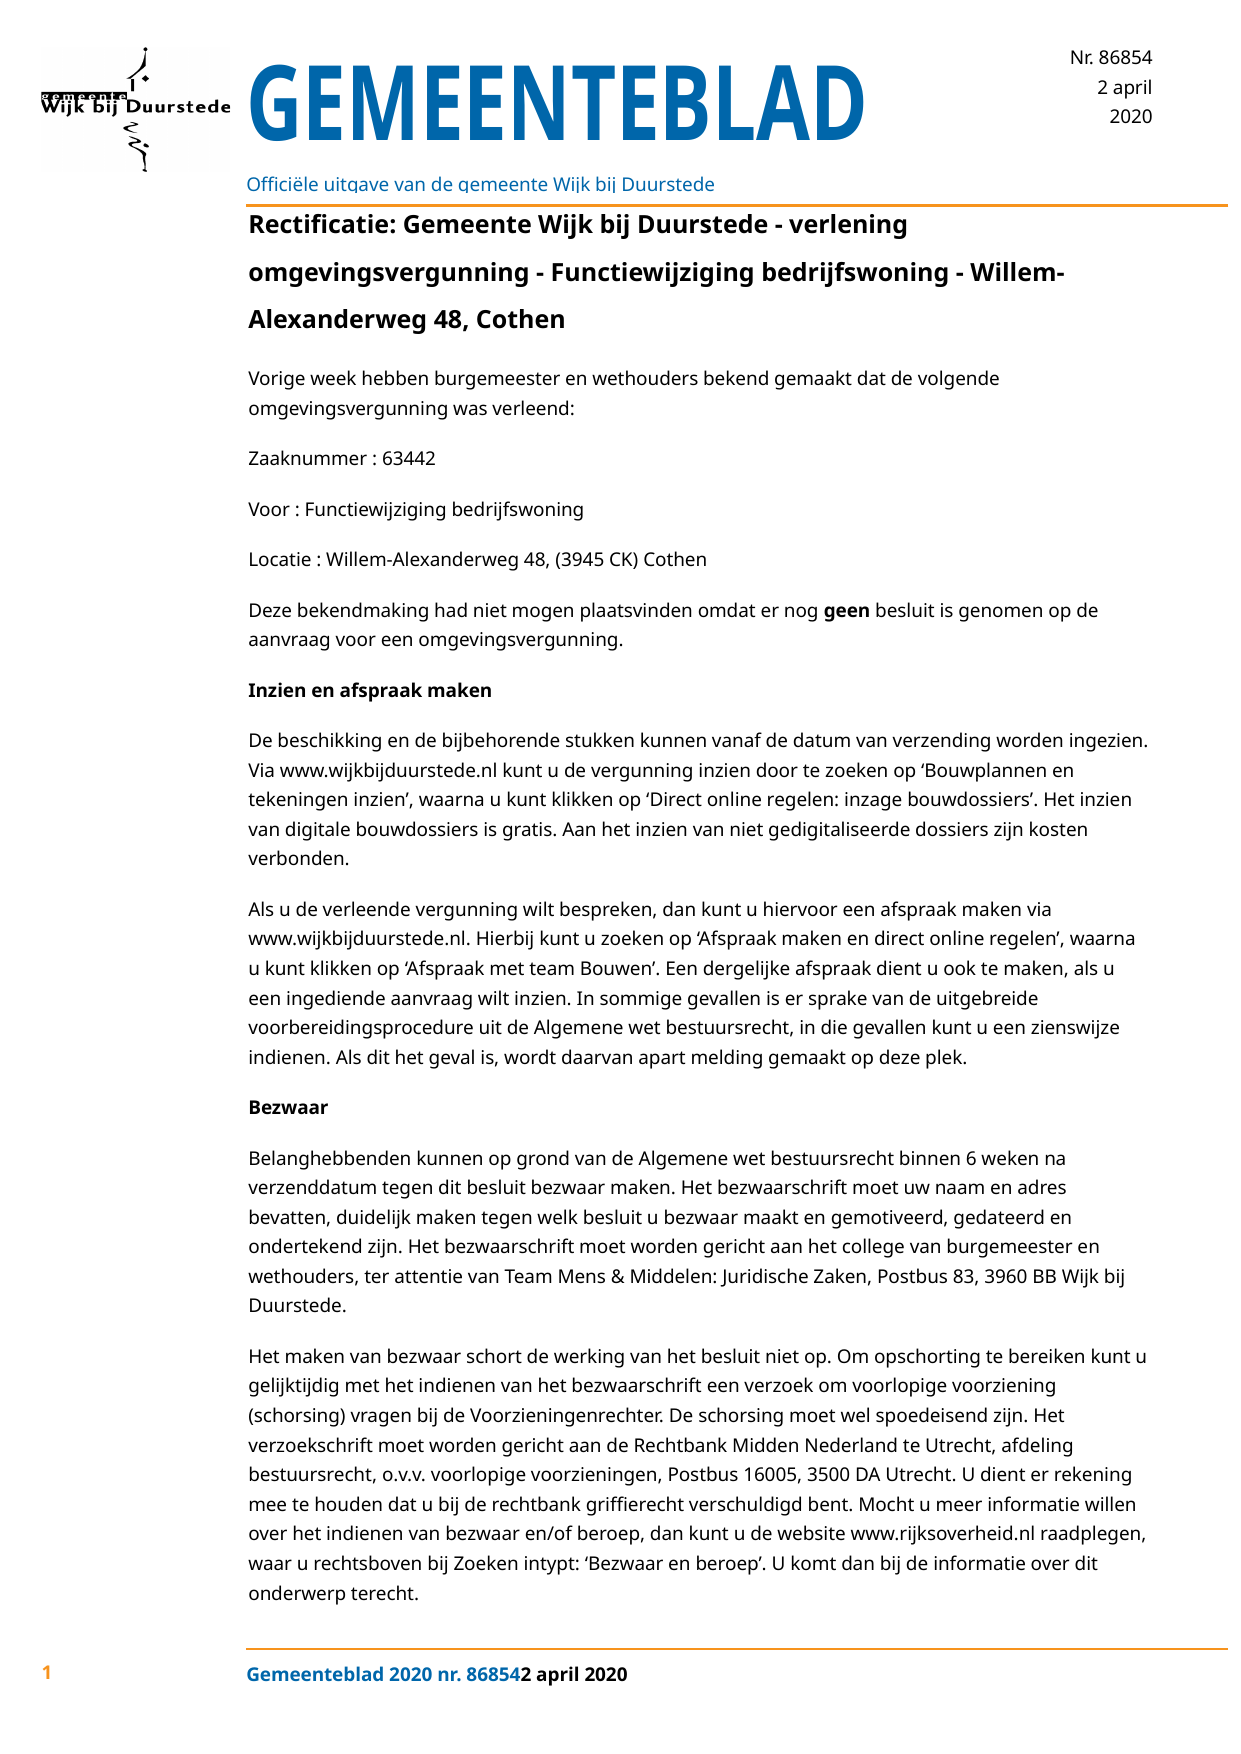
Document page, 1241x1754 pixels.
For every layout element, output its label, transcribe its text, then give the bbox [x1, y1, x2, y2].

text Vorige week hebben burgemeester en wethouders bekend gemaakt dat de volgende omgevingsvergunning was verleend: [248, 366, 1152, 421]
text Rectificatie: Gemeente Wijk bij Duurstede - verlening omgevingsvergunning - Functiewijziging bedrijfswoning - Willem-Alexanderweg 48, Cothen [248, 207, 1152, 336]
text Als u de verleende vergunning wilt bespreken, dan kunt u hiervoor een afspraak maken via www.wijkbijduurstede.nl. Hierbij kunt u zoeken op ‘Afspraak maken en direct online regelen’, waarna u kunt klikken op ‘Afspraak met team Bouwen’. Een dergelijke afspraak dient u ook te maken, als u een ingediende aanvraag wilt inzien. In sommige gevallen is er sprake van de uitgebreide voorbereidingsprocedure uit de Algemene wet bestuursrecht, in die gevallen kunt u een zienswijze indienen. Als dit het geval is, wordt daarvan apart melding gemaakt op deze plek. [248, 896, 1152, 1069]
text Locatie : Willem-Alexanderweg 48, (3945 CK) Cothen [248, 546, 1152, 572]
picture [41, 47, 231, 172]
text Deze bekendmaking had niet mogen plaatsvinden omdat er nog geen besluit is genomen op de aanvraag voor een omgevingsvergunning. [248, 597, 1152, 652]
text Bezwaar [248, 1094, 1152, 1120]
text Voor : Functiewijziging bedrijfswoning [248, 496, 1152, 522]
text Zaaknummer : 63442 [248, 446, 1152, 471]
text Het maken van bezwaar schort de werking van het besluit niet op. Om opschorting te bereiken kunt u gelijktijdig met het indienen van het bezwaarschrift een verzoek om voorlopige voorziening (schorsing) vragen bij de Voorzieningenrechter. De schorsing moet wel spoedeisend zijn. Het verzoekschrift moet worden gericht aan de Rechtbank Midden Nederland te Utrecht, afdeling bestuursrecht, o.v.v. voorlopige voorzieningen, Postbus 16005, 3500 DA Utrecht. U dient er rekening mee te houden dat u bij de rechtbank griffierecht verschuldigd bent. Mocht u meer informatie willen over het indienen van bezwaar en/of beroep, dan kunt u de website www.rijksoverheid.nl raadplegen, waar u rechtsboven bij Zoeken intypt: ‘Bezwaar en beroep’. U komt dan bij de informatie over dit onderwerp terecht. [248, 1343, 1152, 1605]
text Inzien en afspraak maken [248, 677, 1152, 702]
text De beschikking en de bijbehorende stukken kunnen vanaf de datum van verzending worden ingezien. Via www.wijkbijduurstede.nl kunt u de vergunning inzien door te zoeken op ‘Bouwplannen en tekeningen inzien’, waarna u kunt klikken op ‘Direct online regelen: inzage bouwdossiers’. Het inzien van digitale bouwdossiers is gratis. Aan het inzien van niet gedigitaliseerde dossiers zijn kosten verbonden. [248, 727, 1152, 871]
text Belanghebbenden kunnen op grond van de Algemene wet bestuursrecht binnen 6 weken na verzenddatum tegen dit besluit bezwaar maken. Het bezwaarschrift moet uw naam en adres bevatten, duidelijk maken tegen welk besluit u bezwaar maakt en gemotiveerd, gedateerd en ondertekend zijn. Het bezwaarschrift moet worden gericht aan het college van burgemeester en wethouders, ter attentie van Team Mens & Middelen: Juridische Zaken, Postbus 83, 3960 BB Wijk bij Duurstede. [248, 1145, 1152, 1318]
